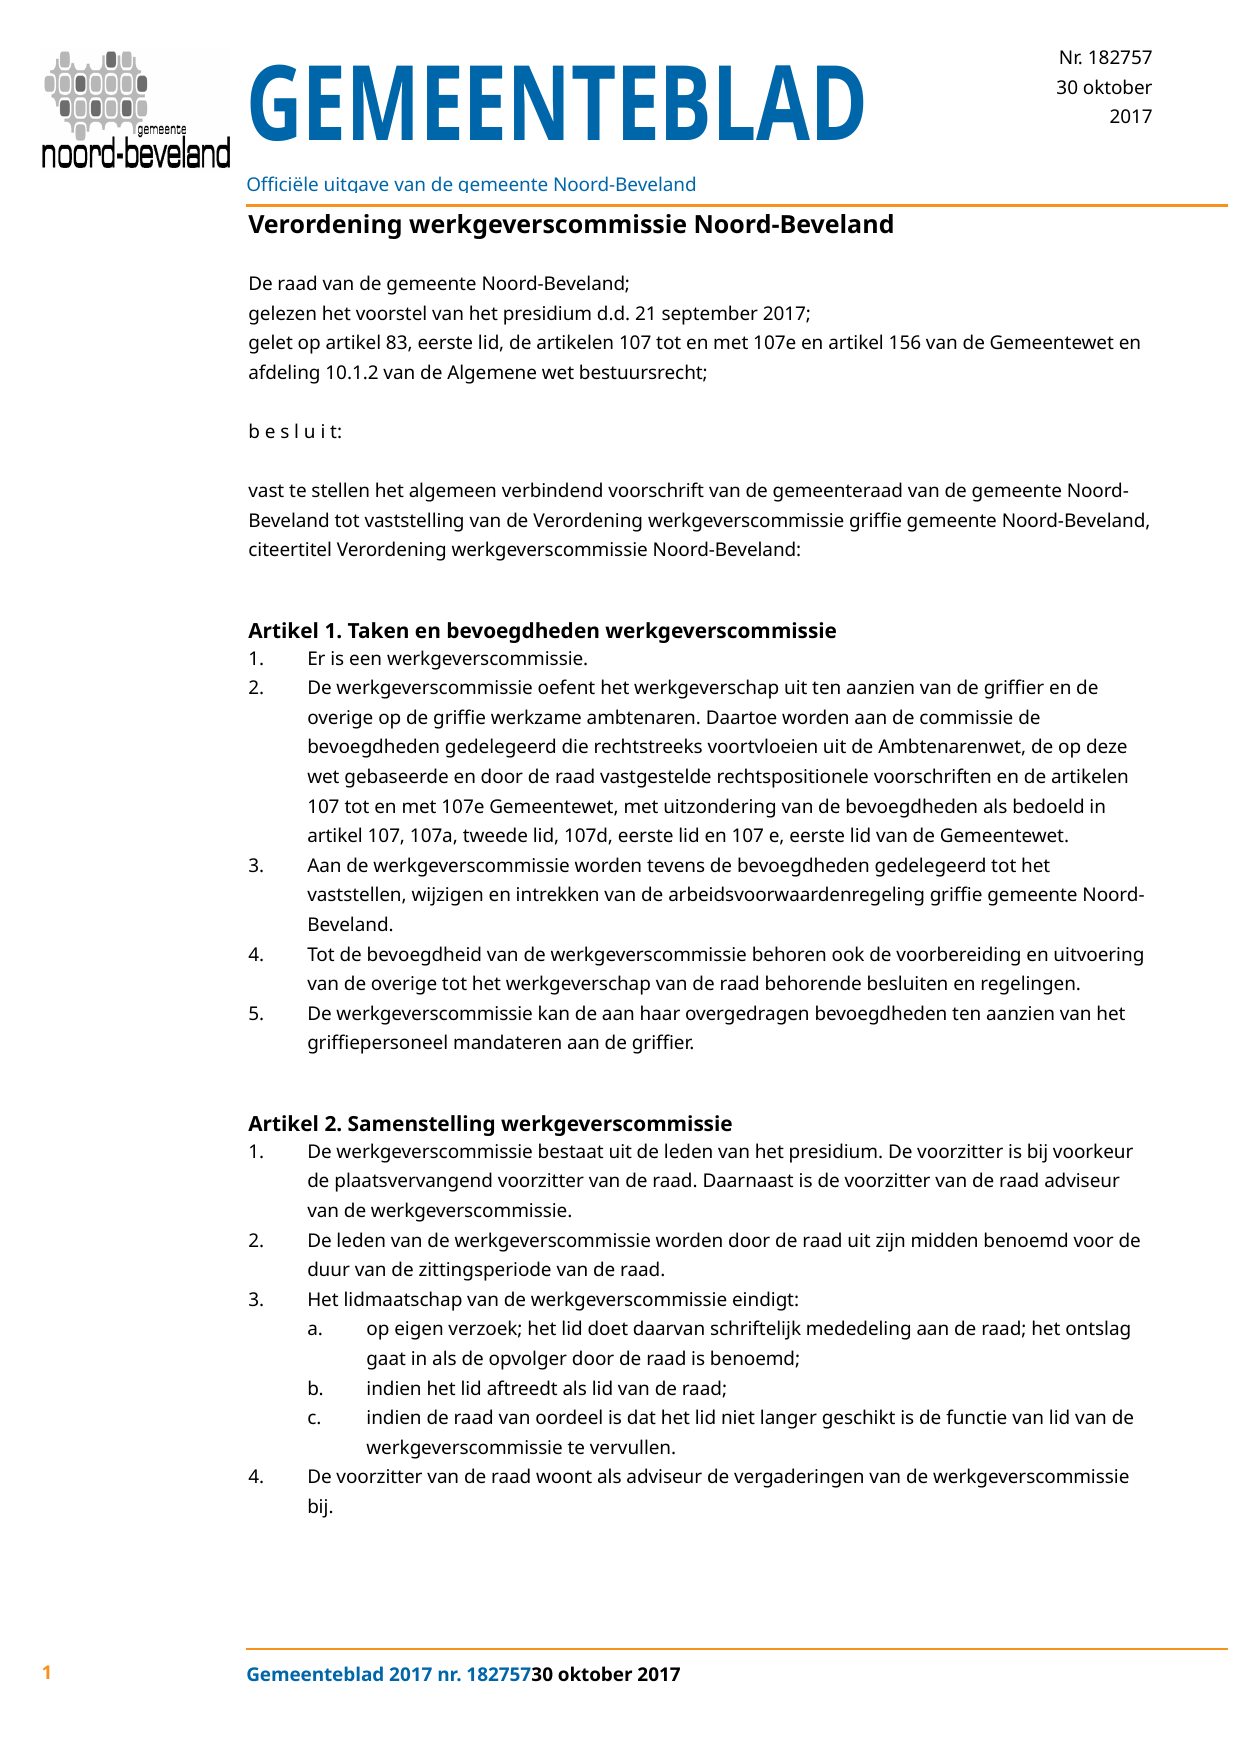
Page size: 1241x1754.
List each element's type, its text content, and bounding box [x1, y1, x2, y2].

list op eigen verzoek; het lid doet daarvan schriftelijk mededeling aan de raad; het ontslag gaat in als de opvolger door de raad is benoemd; [307, 1316, 1152, 1371]
text De raad van de gemeente Noord-Beveland; [248, 270, 1152, 296]
text Artikel 1. Taken en bevoegdheden werkgeverscommissie [248, 617, 1152, 645]
list De werkgeverscommissie kan de aan haar overgedragen bevoegdheden ten aanzien van het griffiepersoneel mandateren aan de griffier. [248, 1000, 1152, 1055]
picture [41, 47, 231, 172]
list Het lidmaatschap van de werkgeverscommissie eindigt: [248, 1286, 1152, 1312]
list De werkgeverscommissie bestaat uit de leden van het presidium. De voorzitter is bij voorkeur de plaatsvervangend voorzitter van de raad. Daarnaast is de voorzitter van de raad adviseur van de werkgeverscommissie. [248, 1138, 1152, 1223]
list indien de raad van oordeel is dat het lid niet langer geschikt is de functie van lid van de werkgeverscommissie te vervullen. [307, 1404, 1152, 1459]
list De leden van de werkgeverscommissie worden door de raad uit zijn midden benoemd voor de duur van de zittingsperiode van de raad. [248, 1227, 1152, 1282]
text gelezen het voorstel van het presidium d.d. 21 september 2017; [248, 300, 1152, 326]
text vast te stellen het algemeen verbindend voorschrift van de gemeenteraad van de gemeente Noord-Beveland tot vaststelling van de Verordening werkgeverscommissie griffie gemeente Noord-Beveland, citeertitel Verordening werkgeverscommissie Noord-Beveland: [248, 477, 1152, 562]
list De werkgeverscommissie oefent het werkgeverschap uit ten aanzien van de griffier en de overige op de griffie werkzame ambtenaren. Daartoe worden aan de commissie de bevoegdheden gedelegeerd die rechtstreeks voortvloeien uit de Ambtenarenwet, de op deze wet gebaseerde en door de raad vastgestelde rechtspositionele voorschriften en de artikelen 107 tot en met 107e Gemeentewet, met uitzondering van de bevoegdheden als bedoeld in artikel 107, 107a, tweede lid, 107d, eerste lid en 107 e, eerste lid van de Gemeentewet. [248, 674, 1152, 848]
list De voorzitter van de raad woont als adviseur de vergaderingen van de werkgeverscommissie bij. [248, 1463, 1152, 1519]
list Aan de werkgeverscommissie worden tevens de bevoegdheden gedelegeerd tot het vaststellen, wijzigen en intrekken van de arbeidsvoorwaardenregeling griffie gemeente Noord-Beveland. [248, 852, 1152, 937]
text Artikel 2. Samenstelling werkgeverscommissie [248, 1109, 1152, 1138]
list Er is een werkgeverscommissie. [248, 645, 1152, 671]
text Verordening werkgeverscommissie Noord-Beveland [248, 207, 1152, 241]
list indien het lid aftreedt als lid van de raad; [307, 1375, 1152, 1400]
text gelet op artikel 83, eerste lid, de artikelen 107 tot en met 107e en artikel 156 van de Gemeentewet en afdeling 10.1.2 van de Algemene wet bestuursrecht; [248, 329, 1152, 385]
list Tot de bevoegdheid van de werkgeverscommissie behoren ook de voorbereiding en uitvoering van de overige tot het werkgeverschap van de raad behorende besluiten en regelingen. [248, 941, 1152, 996]
text b e s l u i t: [248, 418, 1152, 444]
